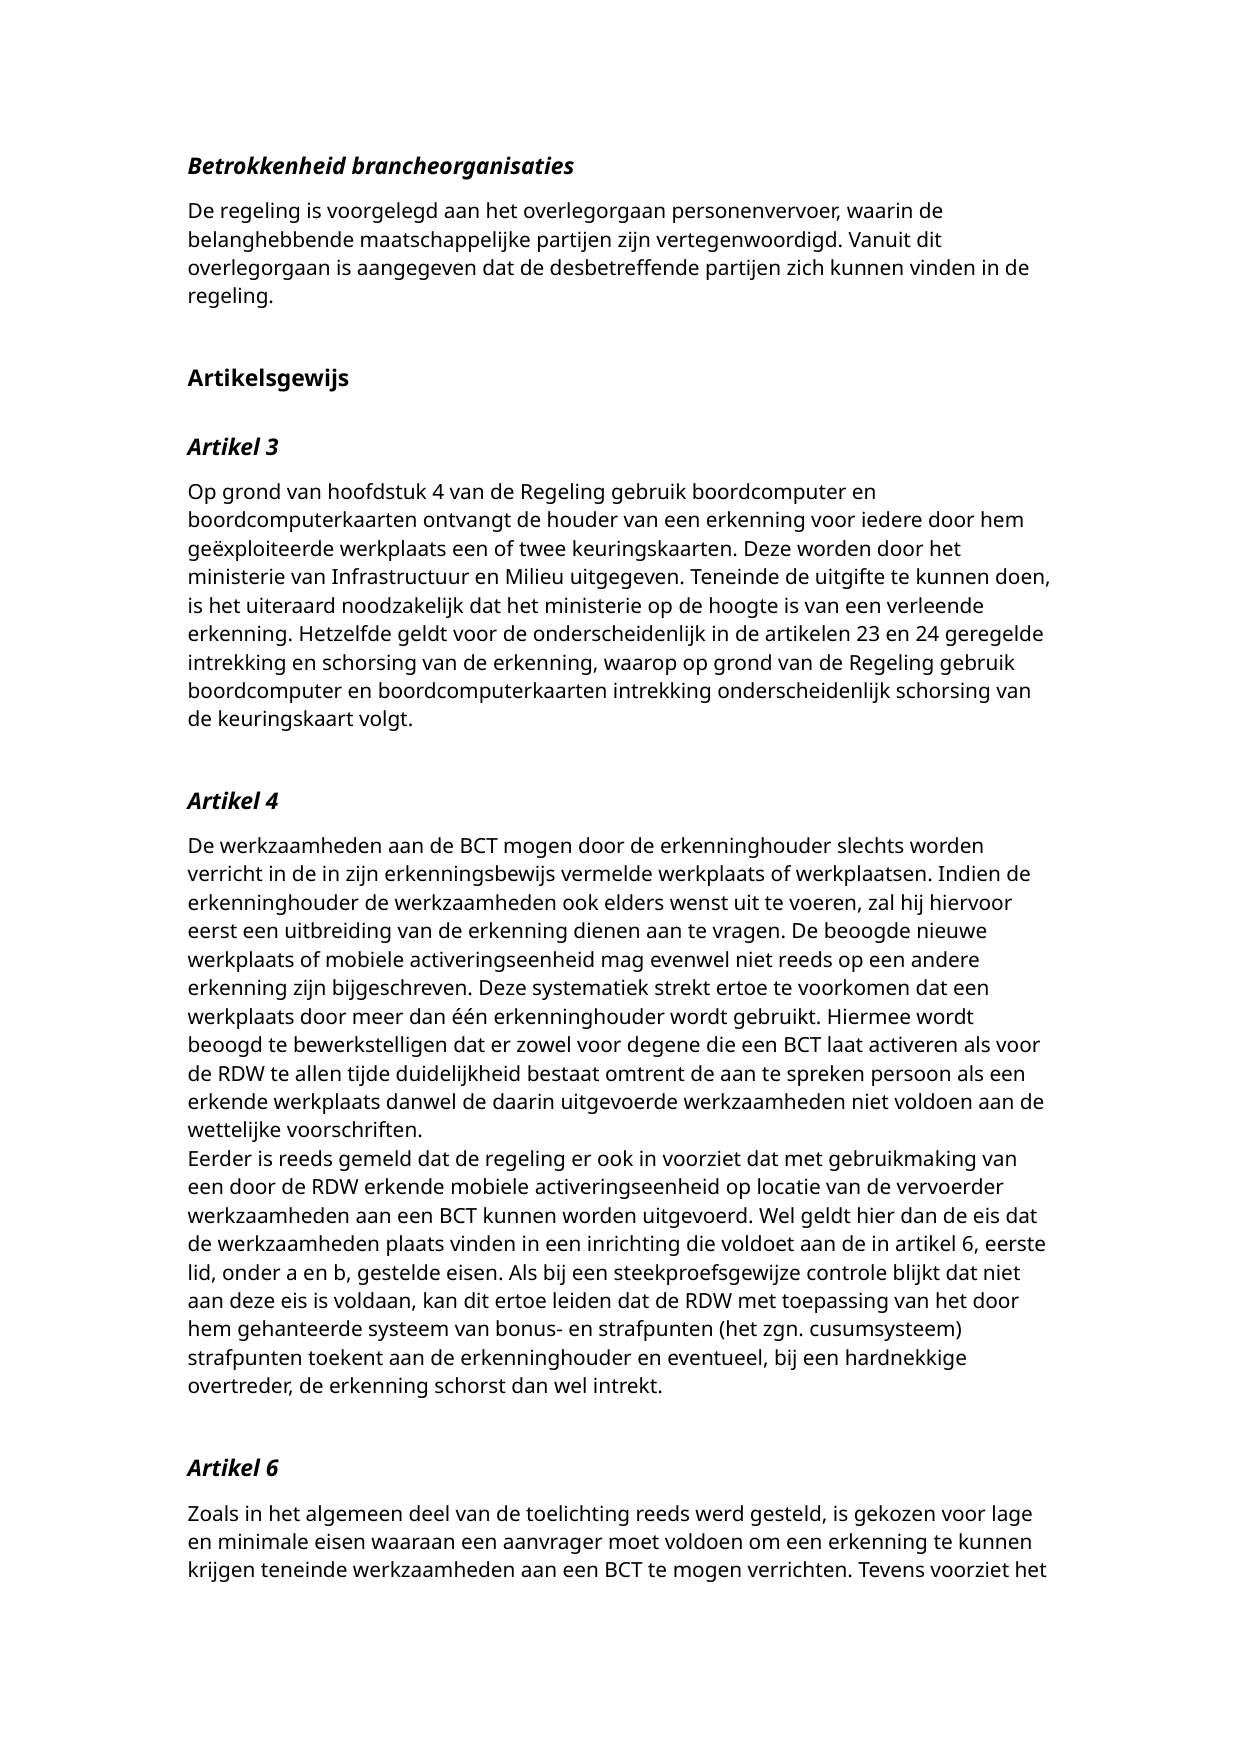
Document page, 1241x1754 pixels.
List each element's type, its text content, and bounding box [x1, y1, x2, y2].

text Op grond van hoofdstuk 4 van de Regeling gebruik boordcomputer en boordcomputerkaarten ontvangt de houder van een erkenning voor iedere door hem geëxploiteerde werkplaats een of twee keuringskaarten. Deze worden door het ministerie van Infrastructuur en Milieu uitgegeven. Teneinde de uitgifte te kunnen doen, is het uiteraard noodzakelijk dat het ministerie op de hoogte is van een verleende erkenning. Hetzelfde geldt voor de onderscheidenlijk in de artikelen 23 en 24 geregelde intrekking en schorsing van de erkenning, waarop op grond van de Regeling gebruik boordcomputer en boordcomputerkaarten intrekking onderscheidenlijk schorsing van de keuringskaart volgt. [187, 477, 1053, 733]
subtitle Artikel 3 [187, 431, 1053, 462]
text Eerder is reeds gemeld dat de regeling er ook in voorziet dat met gebruikmaking van een door de RDW erkende mobiele activeringseenheid op locatie van de vervoerder werkzaamheden aan een BCT kunnen worden uitgevoerd. Wel geldt hier dan de eis dat de werkzaamheden plaats vinden in een inrichting die voldoet aan de in artikel 6, eerste lid, onder a en b, gestelde eisen. Als bij een steekproefsgewijze controle blijkt dat niet aan deze eis is voldaan, kan dit ertoe leiden dat de RDW met toepassing van het door hem gehanteerde systeem van bonus- en strafpunten (het zgn. cusumsysteem) strafpunten toekent aan de erkenninghouder en eventueel, bij een hardnekkige overtreder, de erkenning schorst dan wel intrekt. [187, 1144, 1053, 1400]
text De werkzaamheden aan de BCT mogen door de erkenninghouder slechts worden verricht in de in zijn erkenningsbewijs vermelde werkplaats of werkplaatsen. Indien de erkenninghouder de werkzaamheden ook elders wenst uit te voeren, zal hij hiervoor eerst een uitbreiding van de erkenning dienen aan te vragen. De beoogde nieuwe werkplaats of mobiele activeringseenheid mag evenwel niet reeds op een andere erkenning zijn bijgeschreven. Deze systematiek strekt ertoe te voorkomen dat een werkplaats door meer dan één erkenninghouder wordt gebruikt. Hiermee wordt beoogd te bewerkstelligen dat er zowel voor degene die een BCT laat activeren als voor de RDW te allen tijde duidelijkheid bestaat omtrent de aan te spreken persoon als een erkende werkplaats danwel de daarin uitgevoerde werkzaamheden niet voldoen aan de wettelijke voorschriften. [187, 831, 1053, 1144]
subtitle Artikel 6 [187, 1452, 1053, 1484]
subtitle Artikelsgewijs [187, 362, 1053, 393]
text De regeling is voorgelegd aan het overlegorgaan personenvervoer, waarin de belanghebbende maatschappelijke partijen zijn vertegenwoordigd. Vanuit dit overlegorgaan is aangegeven dat de desbetreffende partijen zich kunnen vinden in de regeling. [187, 196, 1053, 310]
subtitle Artikel 4 [187, 785, 1053, 816]
text Zoals in het algemeen deel van de toelichting reeds werd gesteld, is gekozen voor lage en minimale eisen waaraan een aanvrager moet voldoen om een erkenning te kunnen krijgen teneinde werkzaamheden aan een BCT te mogen verrichten. Tevens voorziet het [187, 1499, 1053, 1584]
subtitle Betrokkenheid brancheorganisaties [187, 150, 1053, 181]
